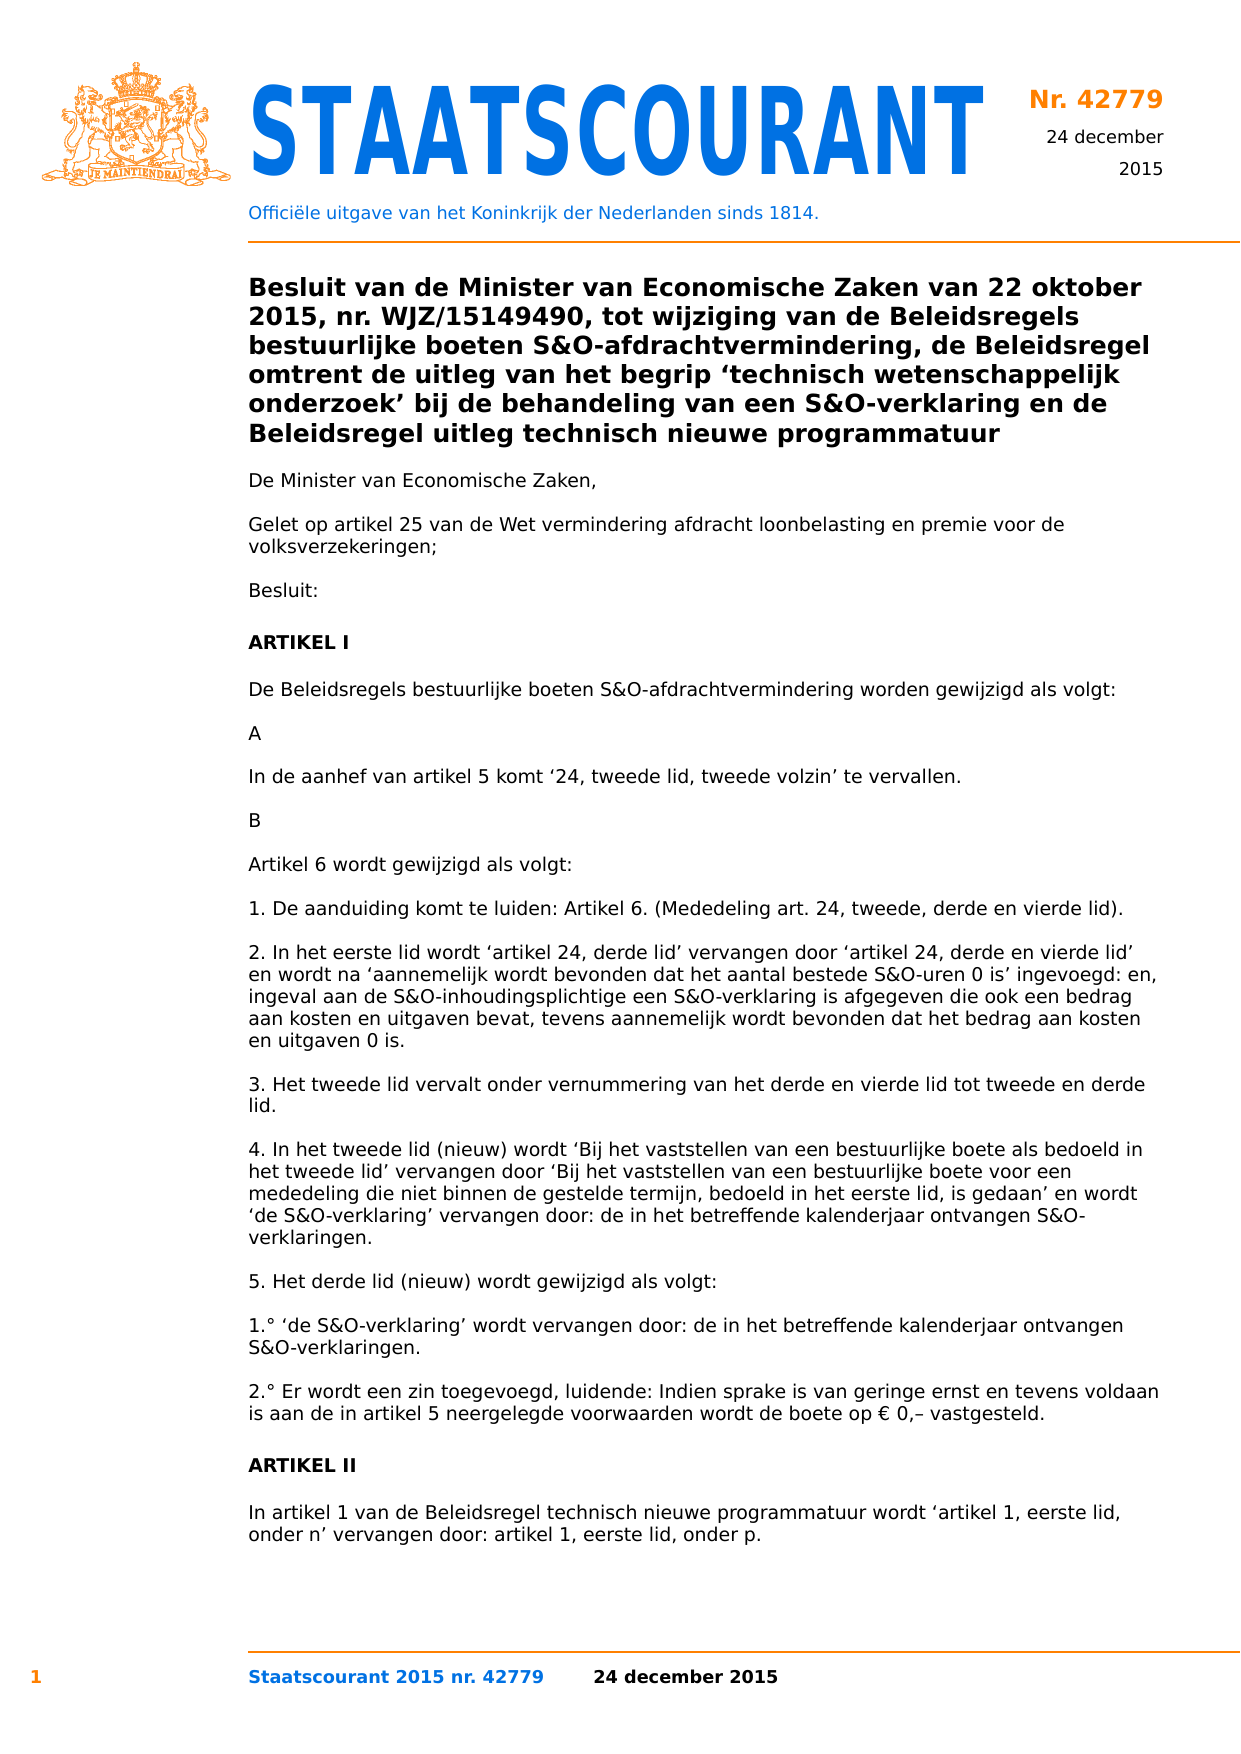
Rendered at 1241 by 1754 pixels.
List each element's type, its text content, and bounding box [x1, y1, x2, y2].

text 3. Het tweede lid vervalt onder vernummering van het derde en vierde lid tot tweede en derde lid. [248, 1073, 1163, 1117]
text 1.° ‘de S&O-verklaring’ wordt vervangen door: de in het betreffende kalenderjaar ontvangen S&O-verklaringen. [248, 1315, 1163, 1359]
subtitle ARTIKEL I [248, 632, 1163, 653]
text 1. De aanduiding komt te luiden: Artikel 6. (Mededeling art. 24, tweede, derde en vierde lid). [248, 898, 1163, 920]
text 2.° Er wordt een zin toegevoegd, luidende: Indien sprake is van geringe ernst en tevens voldaan is aan de in artikel 5 neergelegde voorwaarden wordt de boete op € 0,– vastgesteld. [248, 1381, 1163, 1425]
table_cell 24 december [998, 121, 1240, 153]
table_header [25, 62, 248, 241]
text In artikel 1 van de Beleidsregel technisch nieuwe programmatuur wordt ‘artikel 1, eerste lid, onder n’ vervangen door: artikel 1, eerste lid, onder p. [248, 1502, 1163, 1546]
text De Minister van Economische Zaken, [248, 470, 1163, 492]
text In de aanhef van artikel 5 komt ‘24, tweede lid, tweede volzin’ te vervallen. [248, 766, 1163, 788]
picture [41, 62, 231, 186]
table_header Nr. 42779 [998, 62, 1240, 121]
text A [248, 722, 1163, 744]
text 5. Het derde lid (nieuw) wordt gewijzigd als volgt: [248, 1271, 1163, 1293]
table_header STAATSCOURANT [248, 62, 998, 203]
table_cell Officiële uitgave van het Koninkrijk der Nederlanden sinds 1814. [248, 203, 1240, 241]
text 2. In het eerste lid wordt ‘artikel 24, derde lid’ vervangen door ‘artikel 24, derde en vierde lid’ en wordt na ‘aannemelijk wordt bevonden dat het aantal bestede S&O-uren 0 is’ ingevoegd: en, ingeval aan de S&O-inhoudingsplichtige een S&O-verklaring is afgegeven die ook een bedrag aan kosten en uitgaven bevat, tevens aannemelijk wordt bevonden dat het bedrag aan kosten en uitgaven 0 is. [248, 942, 1163, 1052]
text 4. In het tweede lid (nieuw) wordt ‘Bij het vaststellen van een bestuurlijke boete als bedoeld in het tweede lid’ vervangen door ‘Bij het vaststellen van een bestuurlijke boete voor een mededeling die niet binnen de gestelde termijn, bedoeld in het eerste lid, is gedaan’ en wordt ‘de S&O-verklaring’ vervangen door: de in het betreffende kalenderjaar ontvangen S&O-verklaringen. [248, 1139, 1163, 1249]
text Artikel 6 wordt gewijzigd als volgt: [248, 854, 1163, 876]
subtitle Besluit van de Minister van Economische Zaken van 22 oktober 2015, nr. WJZ/15149490, tot wijziging van de Beleidsregels bestuurlijke boeten S&O-afdrachtvermindering, de Beleidsregel omtrent de uitleg van het begrip ‘technisch wetenschappelijk onderzoek’ bij de behandeling van een S&O-verklaring en de Beleidsregel uitleg technisch nieuwe programmatuur [248, 273, 1163, 448]
table_cell 2015 [998, 153, 1240, 203]
subtitle ARTIKEL II [248, 1455, 1163, 1477]
text Besluit: [248, 579, 1163, 602]
text B [248, 810, 1163, 832]
text Gelet op artikel 25 van de Wet vermindering afdracht loonbelasting en premie voor de volksverzekeringen; [248, 514, 1163, 558]
text De Beleidsregels bestuurlijke boeten S&O-afdrachtvermindering worden gewijzigd als volgt: [248, 678, 1163, 701]
